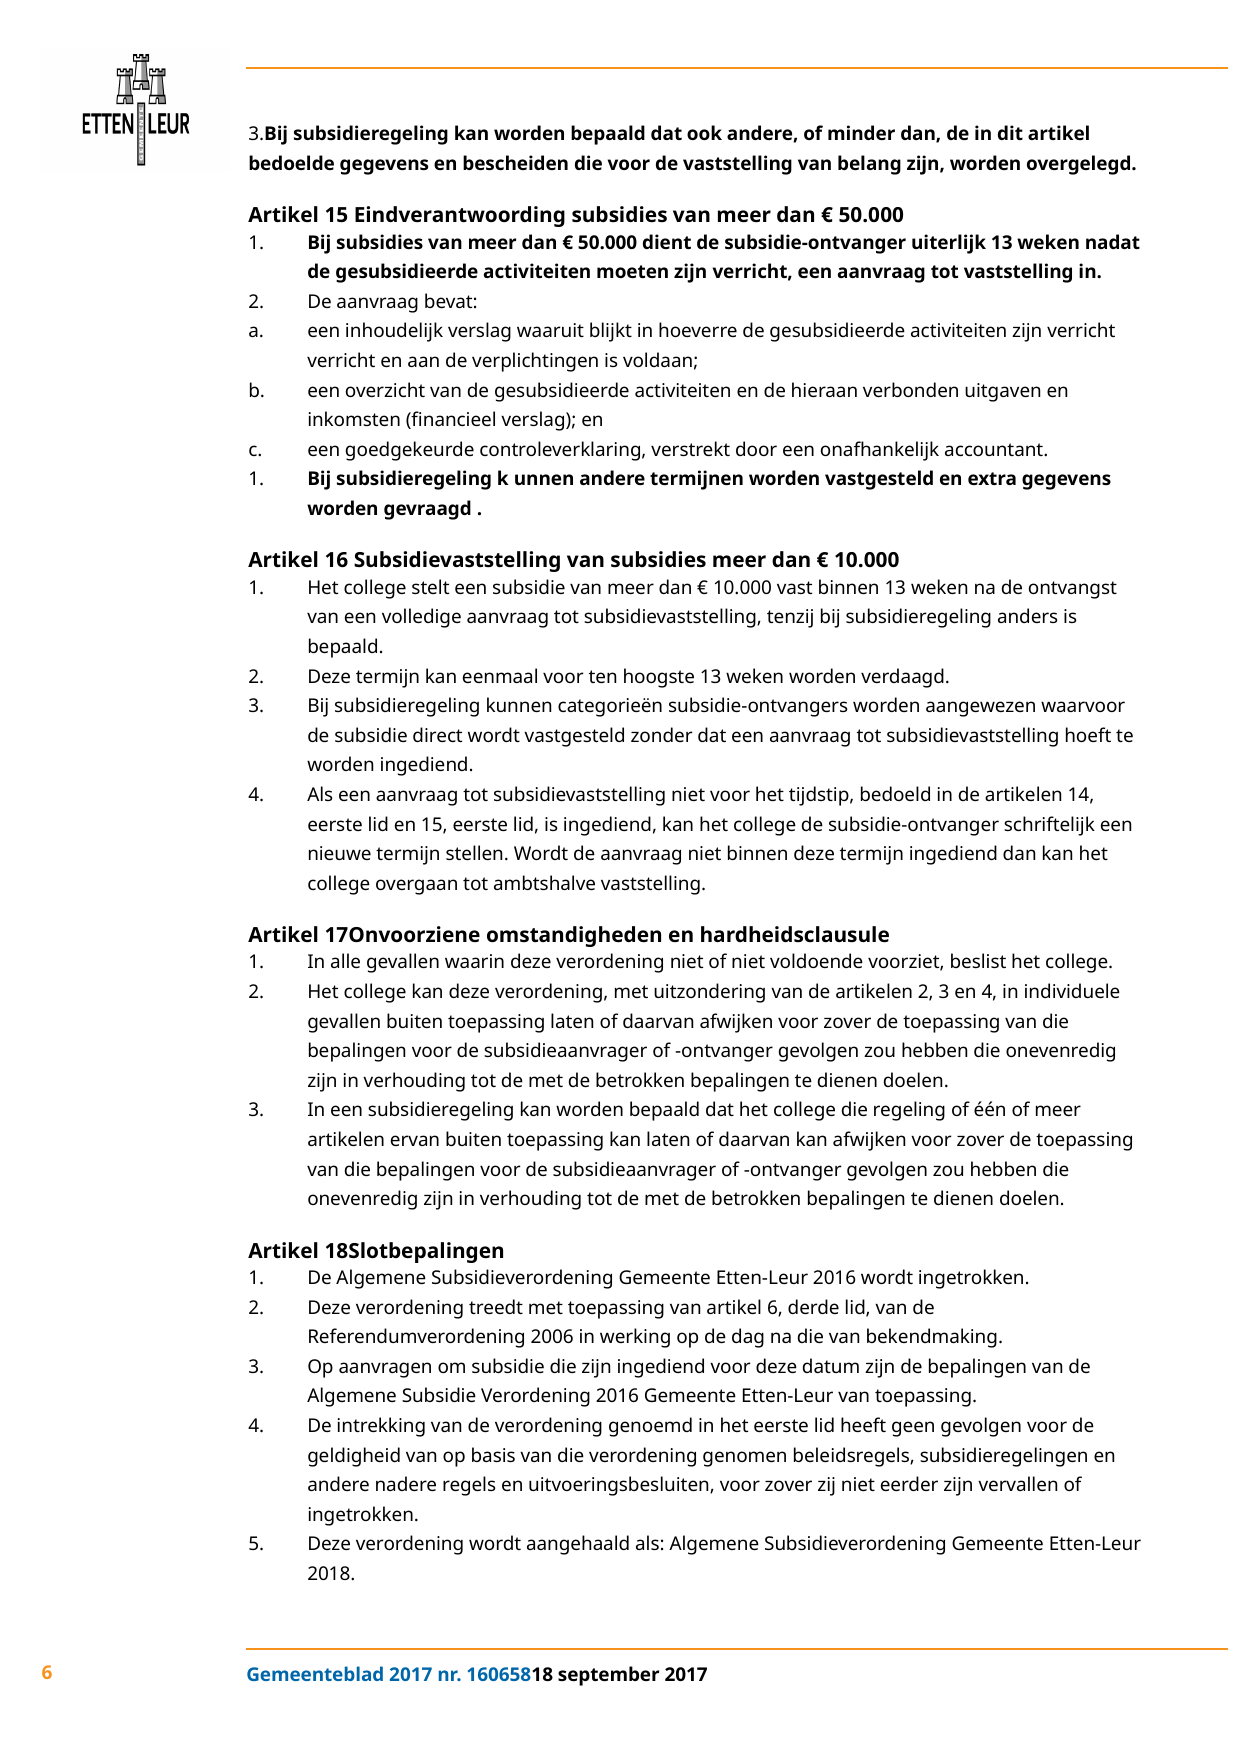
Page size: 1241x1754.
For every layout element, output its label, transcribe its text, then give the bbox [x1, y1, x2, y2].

list De Algemene Subsidieverordening Gemeente Etten-Leur 2016 wordt ingetrokken. [248, 1264, 1152, 1290]
list een goedgekeurde controleverklaring, verstrekt door een onafhankelijk accountant. [248, 436, 1152, 462]
list Deze verordening treedt met toepassing van artikel 6, derde lid, van de Referendumverordening 2006 in werking op de dag na die van bekendmaking. [248, 1294, 1152, 1349]
list Deze termijn kan eenmaal voor ten hoogste 13 weken worden verdaagd. [248, 663, 1152, 688]
list De intrekking van de verordening genoemd in het eerste lid heeft geen gevolgen voor de geldigheid van op basis van die verordening genomen beleidsregels, subsidieregelingen en andere nadere regels en uitvoeringsbesluiten, voor zover zij niet eerder zijn vervallen of ingetrokken. [248, 1412, 1152, 1527]
list Als een aanvraag tot subsidievaststelling niet voor het tijdstip, bedoeld in de artikelen 14, eerste lid en 15, eerste lid, is ingediend, kan het college de subsidie-ontvanger schriftelijk een nieuwe termijn stellen. Wordt de aanvraag niet binnen deze termijn ingediend dan kan het college overgaan tot ambtshalve vaststelling. [248, 781, 1152, 896]
list In een subsidieregeling kan worden bepaald dat het college die regeling of één of meer artikelen ervan buiten toepassing kan laten of daarvan kan afwijken voor zover de toepassing van die bepalingen voor de subsidieaanvrager of -ontvanger gevolgen zou hebben die onevenredig zijn in verhouding tot de met de betrokken bepalingen te dienen doelen. [248, 1097, 1152, 1211]
text Artikel 18Slotbepalingen [248, 1236, 1152, 1264]
list een inhoudelijk verslag waaruit blijkt in hoeverre de gesubsidieerde activiteiten zijn verricht verricht en aan de verplichtingen is voldaan; [248, 318, 1152, 373]
list In alle gevallen waarin deze verordening niet of niet voldoende voorziet, beslist het college. [248, 949, 1152, 974]
list Het college kan deze verordening, met uitzondering van de artikelen 2, 3 en 4, in individuele gevallen buiten toepassing laten of daarvan afwijken voor zover de toepassing van die bepalingen voor de subsidieaanvrager of -ontvanger gevolgen zou hebben die onevenredig zijn in verhouding tot de met de betrokken bepalingen te dienen doelen. [248, 978, 1152, 1093]
list Bij subsidieregeling k unnen andere termijnen worden vastgesteld en extra gegevens worden gevraagd . [248, 466, 1152, 521]
list een overzicht van de gesubsidieerde activiteiten en de hieraan verbonden uitgaven en inkomsten (financieel verslag); en [248, 377, 1152, 432]
text 3.Bij subsidieregeling kan worden bepaald dat ook andere, of minder dan, de in dit artikel bedoelde gegevens en bescheiden die voor de vaststelling van belang zijn, worden overgelegd. [248, 121, 1152, 176]
list Deze verordening wordt aangehaald als: Algemene Subsidieverordening Gemeente Etten-Leur 2018. [248, 1531, 1152, 1586]
text Artikel 17Onvoorziene omstandigheden en hardheidsclausule [248, 920, 1152, 949]
list Het college stelt een subsidie van meer dan € 10.000 vast binnen 13 weken na de ontvangst van een volledige aanvraag tot subsidievaststelling, tenzij bij subsidieregeling anders is bepaald. [248, 574, 1152, 659]
list Bij subsidieregeling kunnen categorieën subsidie-ontvangers worden aangewezen waarvoor de subsidie direct wordt vastgesteld zonder dat een aanvraag tot subsidievaststelling hoeft te worden ingediend. [248, 692, 1152, 777]
text Artikel 16 Subsidievaststelling van subsidies meer dan € 10.000 [248, 546, 1152, 574]
text Artikel 15 Eindverantwoording subsidies van meer dan € 50.000 [248, 201, 1152, 229]
list Op aanvragen om subsidie die zijn ingediend voor deze datum zijn de bepalingen van de Algemene Subsidie Verordening 2016 Gemeente Etten-Leur van toepassing. [248, 1353, 1152, 1408]
list De aanvraag bevat: [248, 288, 1152, 314]
list Bij subsidies van meer dan € 50.000 dient de subsidie-ontvanger uiterlijk 13 weken nadat de gesubsidieerde activiteiten moeten zijn verricht, een aanvraag tot vaststelling in. [248, 229, 1152, 284]
picture [41, 47, 231, 172]
